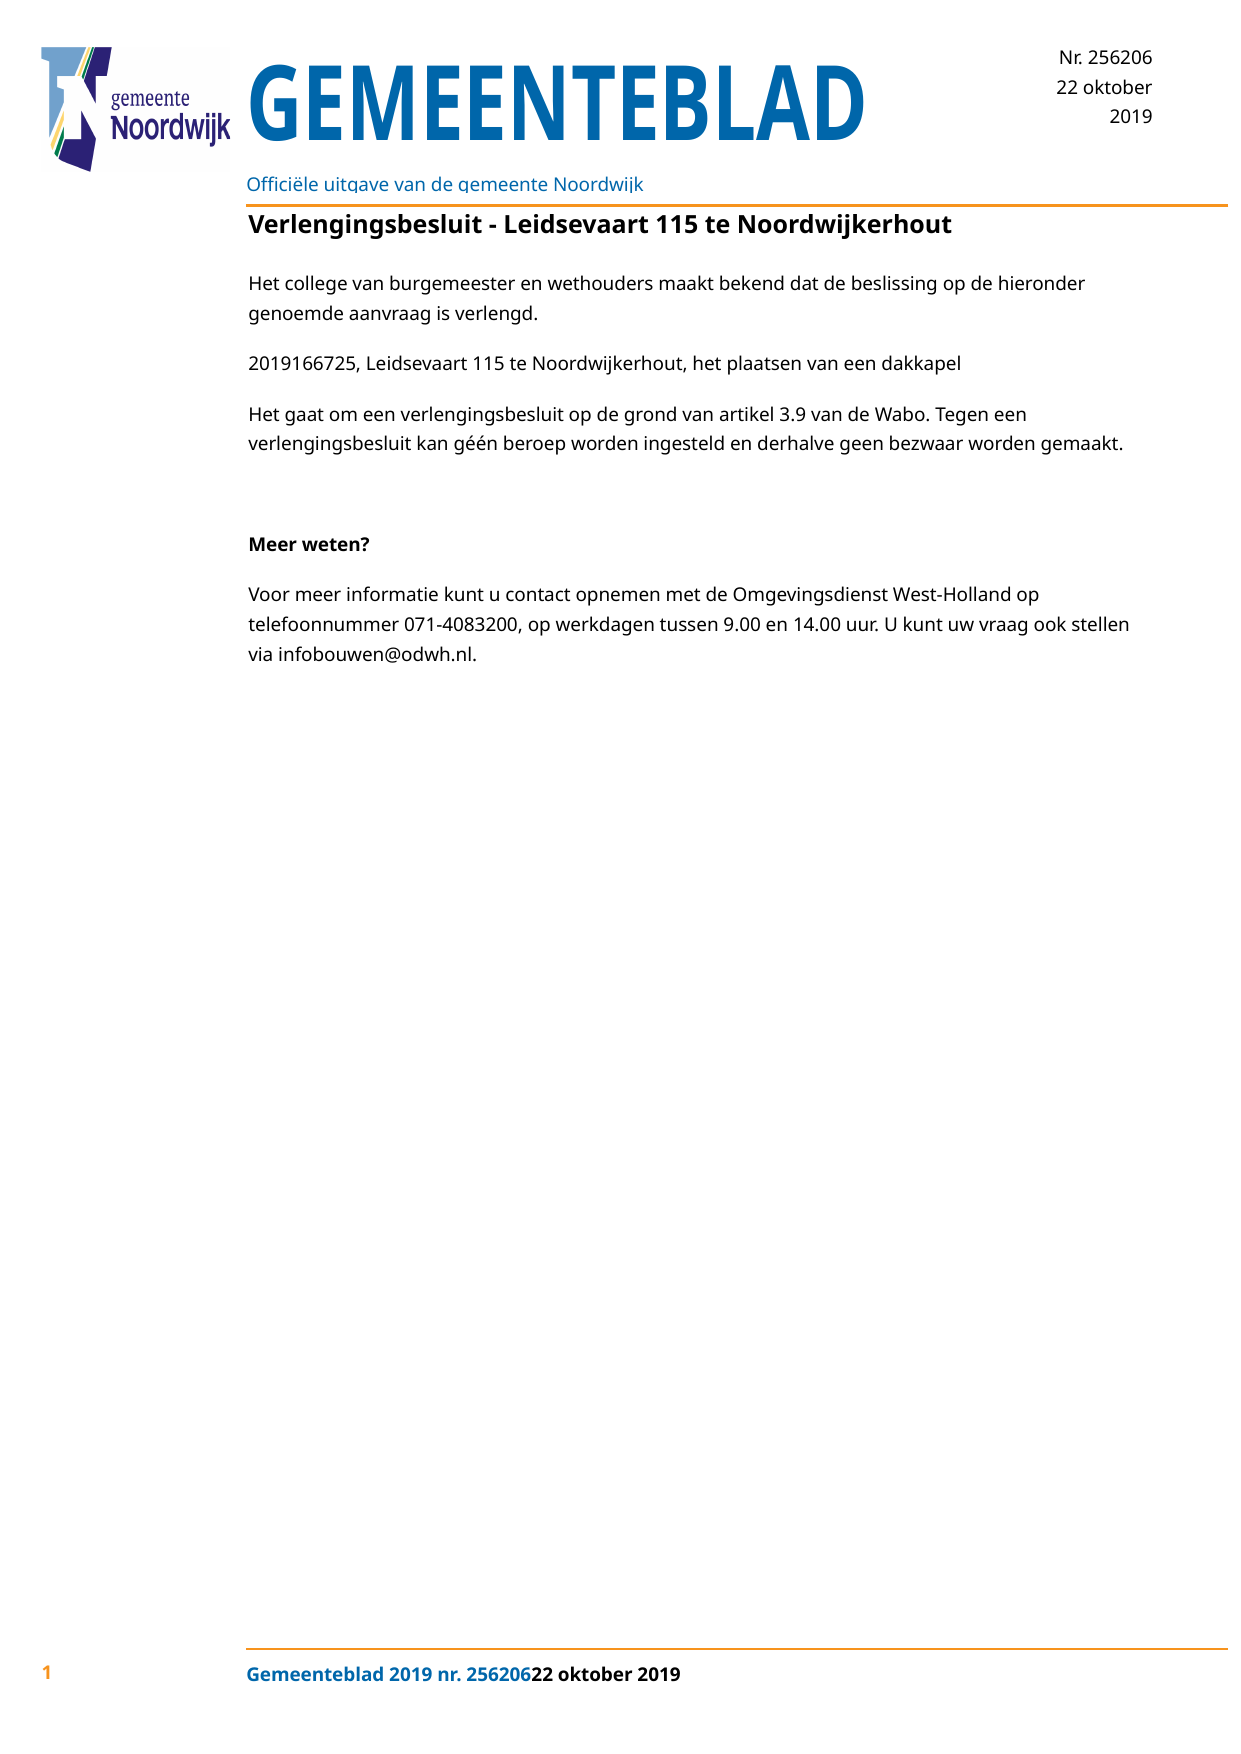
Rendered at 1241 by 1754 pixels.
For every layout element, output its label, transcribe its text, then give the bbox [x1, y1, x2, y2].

text Voor meer informatie kunt u contact opnemen met de Omgevingsdienst West-Holland op telefoonnummer 071-4083200, op werkdagen tussen 9.00 en 14.00 uur. U kunt uw vraag ook stellen via infobouwen@odwh.nl. [248, 582, 1152, 666]
text Het gaat om een verlengingsbesluit op de grond van artikel 3.9 van de Wabo. Tegen een verlengingsbesluit kan géén beroep worden ingesteld en derhalve geen bezwaar worden gemaakt. [248, 401, 1152, 456]
text Het college van burgemeester en wethouders maakt bekend dat de beslissing op de hieronder genoemde aanvraag is verlengd. [248, 270, 1152, 326]
text Verlengingsbesluit - Leidsevaart 115 te Noordwijkerhout [248, 207, 1152, 241]
text 2019166725, Leidsevaart 115 te Noordwijkerhout, het plaatsen van een dakkapel [248, 350, 1152, 376]
picture [41, 47, 231, 172]
text Meer weten? [248, 531, 1152, 557]
